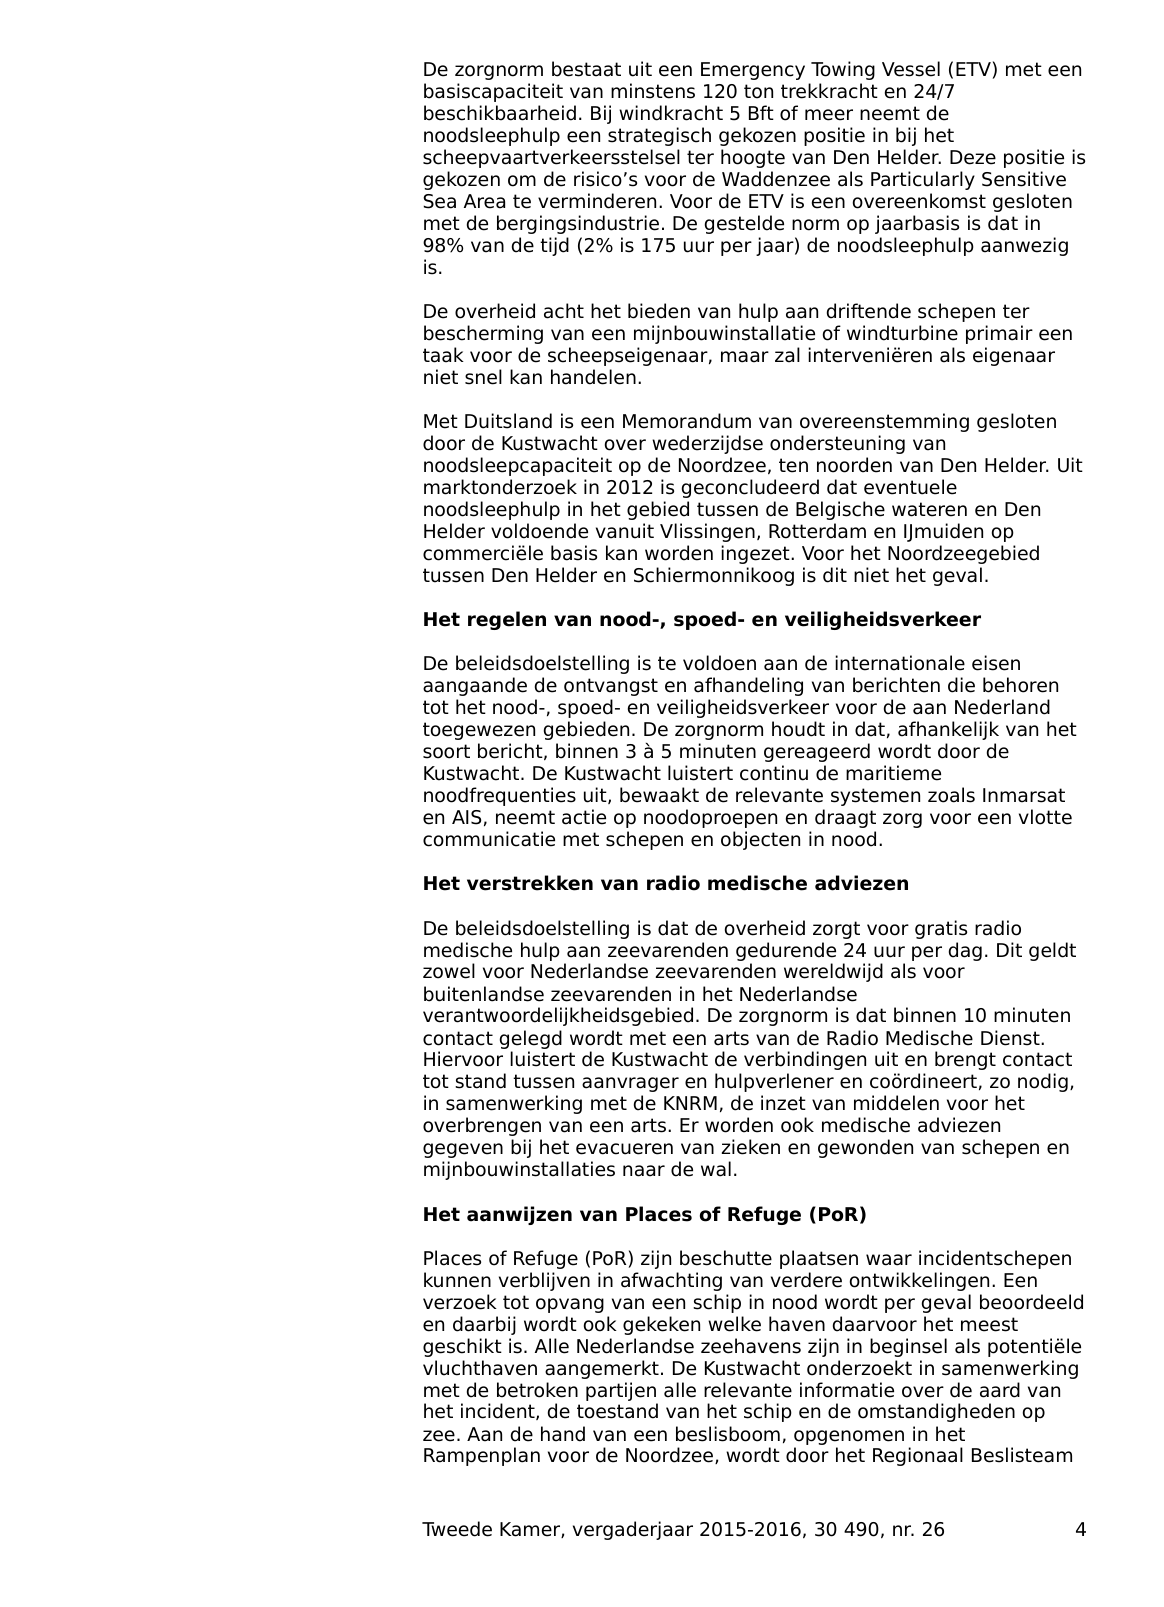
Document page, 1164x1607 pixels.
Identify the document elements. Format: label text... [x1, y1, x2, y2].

subtitle Het verstrekken van radio medische adviezen [422, 873, 1087, 895]
text De beleidsdoelstelling is dat de overheid zorgt voor gratis radio medische hulp aan zeevarenden gedurende 24 uur per dag. Dit geldt zowel voor Nederlandse zeevarenden wereldwijd als voor buitenlandse zeevarenden in het Nederlandse verantwoordelijkheidsgebied. De zorgnorm is dat binnen 10 minuten contact gelegd wordt met een arts van de Radio Medische Dienst. Hiervoor luistert de Kustwacht de verbindingen uit en brengt contact tot stand tussen aanvrager en hulpverlener en coördineert, zo nodig, in samenwerking met de KNRM, de inzet van middelen voor het overbrengen van een arts. Er worden ook medische adviezen gegeven bij het evacueren van zieken en gewonden van schepen en mijnbouwinstallaties naar de wal. [422, 917, 1087, 1181]
text Places of Refuge (PoR) zijn beschutte plaatsen waar incidentschepen kunnen verblijven in afwachting van verdere ontwikkelingen. Een verzoek tot opvang van een schip in nood wordt per geval beoordeeld en daarbij wordt ook gekeken welke haven daarvoor het meest geschikt is. Alle Nederlandse zeehavens zijn in beginsel als potentiële vluchthaven aangemerkt. De Kustwacht onderzoekt in samenwerking met de betroken partijen alle relevante informatie over de aard van het incident, de toestand van het schip en de omstandigheden op zee. Aan de hand van een beslisboom, opgenomen in het Rampenplan voor de Noordzee, wordt door het Regionaal Beslisteam [422, 1248, 1087, 1467]
text De beleidsdoelstelling is te voldoen aan de internationale eisen aangaande de ontvangst en afhandeling van berichten die behoren tot het nood-, spoed- en veiligheidsverkeer voor de aan Nederland toegewezen gebieden. De zorgnorm houdt in dat, afhankelijk van het soort bericht, binnen 3 à 5 minuten gereageerd wordt door de Kustwacht. De Kustwacht luistert continu de maritieme noodfrequenties uit, bewaakt de relevante systemen zoals Inmarsat en AIS, neemt actie op noodoproepen en draagt zorg voor een vlotte communicatie met schepen en objecten in nood. [422, 653, 1087, 851]
subtitle Het aanwijzen van Places of Refuge (PoR) [422, 1203, 1087, 1225]
text De zorgnorm bestaat uit een Emergency Towing Vessel (ETV) met een basiscapaciteit van minstens 120 ton trekkracht en 24/7 beschikbaarheid. Bij windkracht 5 Bft of meer neemt de noodsleephulp een strategisch gekozen positie in bij het scheepvaartverkeersstelsel ter hoogte van Den Helder. Deze positie is gekozen om de risico’s voor de Waddenzee als Particularly Sensitive Sea Area te verminderen. Voor de ETV is een overeenkomst gesloten met de bergingsindustrie. De gestelde norm op jaarbasis is dat in 98% van de tijd (2% is 175 uur per jaar) de noodsleephulp aanwezig is. [422, 59, 1087, 279]
subtitle Het regelen van nood-, spoed- en veiligheidsverkeer [422, 609, 1087, 631]
text Met Duitsland is een Memorandum van overeenstemming gesloten door de Kustwacht over wederzijdse ondersteuning van noodsleepcapaciteit op de Noordzee, ten noorden van Den Helder. Uit marktonderzoek in 2012 is geconcludeerd dat eventuele noodsleephulp in het gebied tussen de Belgische wateren en Den Helder voldoende vanuit Vlissingen, Rotterdam en IJmuiden op commerciële basis kan worden ingezet. Voor het Noordzeegebied tussen Den Helder en Schiermonnikoog is dit niet het geval. [422, 411, 1087, 587]
text De overheid acht het bieden van hulp aan driftende schepen ter bescherming van een mijnbouwinstallatie of windturbine primair een taak voor de scheepseigenaar, maar zal interveniëren als eigenaar niet snel kan handelen. [422, 301, 1087, 389]
